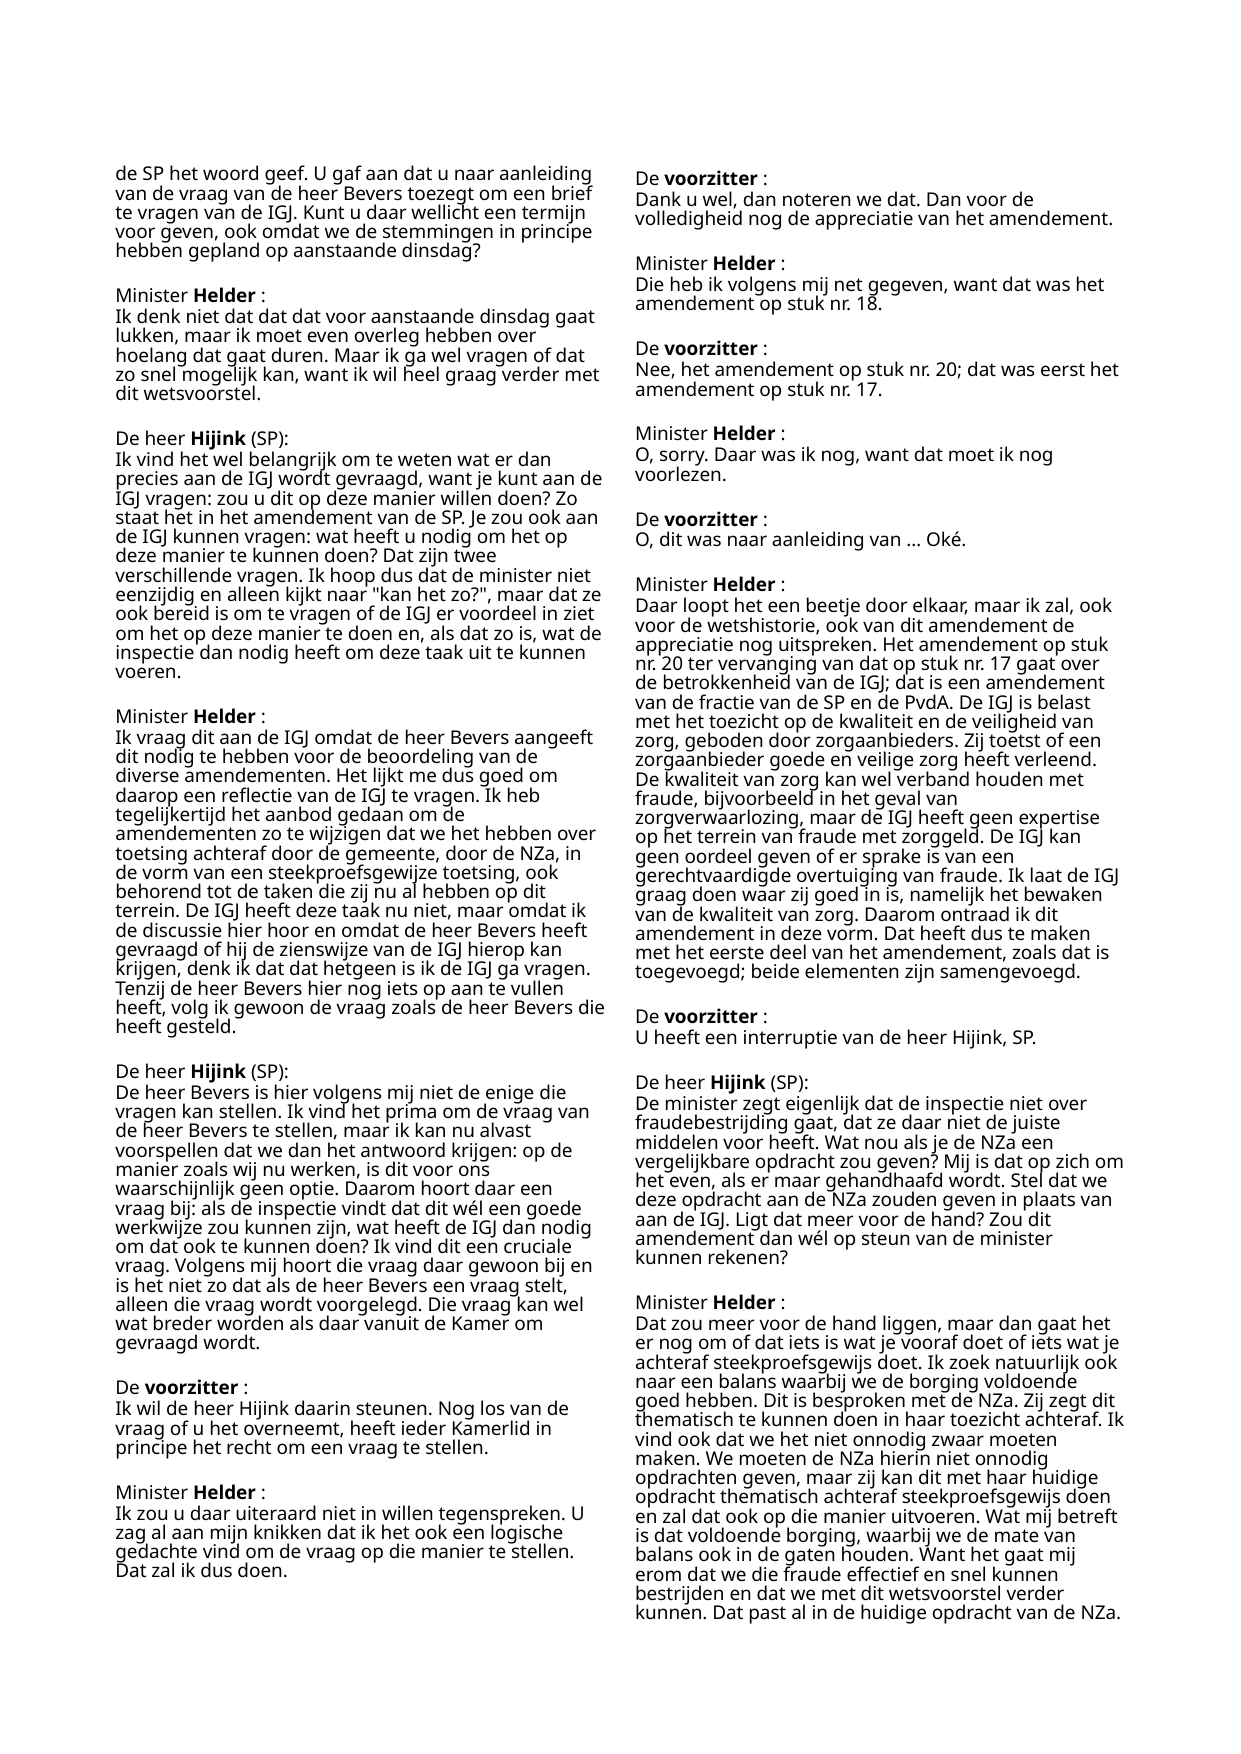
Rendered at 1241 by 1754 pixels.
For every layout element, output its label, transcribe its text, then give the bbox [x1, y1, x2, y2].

text De voorzitter : [635, 336, 1125, 361]
text Ik vraag dit aan de IGJ omdat de heer Bevers aangeeft dit nodig te hebben voor de beoordeling van de diverse amendementen. Het lijkt me dus goed om daarop een reflectie van de IGJ te vragen. Ik heb tegelijkertijd het aanbod gedaan om de amendementen zo te wijzigen dat we het hebben over toetsing achteraf door de gemeente, door de NZa, in de vorm van een steekproefsgewijze toetsing, ook behorend tot de taken die zij nu al hebben op dit terrein. De IGJ heeft deze taak nu niet, maar omdat ik de discussie hier hoor en omdat de heer Bevers heeft gevraagd of hij de zienswijze van de IGJ hierop kan krijgen, denk ik dat dat hetgeen is ik de IGJ ga vragen. Tenzij de heer Bevers hier nog iets op aan te vullen heeft, volg ik gewoon de vraag zoals de heer Bevers die heeft gesteld. [115, 729, 605, 1037]
text Ik denk niet dat dat dat voor aanstaande dinsdag gaat lukken, maar ik moet even overleg hebben over hoelang dat gaat duren. Maar ik ga wel vragen of dat zo snel mogelijk kan, want ik wil heel graag verder met dit wetsvoorstel. [115, 308, 605, 404]
text De heer Hijink (SP): [115, 425, 605, 451]
text De minister zegt eigenlijk dat de inspectie niet over fraudebestrijding gaat, dat ze daar niet de juiste middelen voor heeft. Wat nou als je de NZa een vergelijkbare opdracht zou geven? Mij is dat op zich om het even, als er maar gehandhaafd wordt. Stel dat we deze opdracht aan de NZa zouden geven in plaats van aan de IGJ. Ligt dat meer voor de hand? Zou dit amendement dan wél op steun van de minister kunnen rekenen? [635, 1095, 1125, 1268]
text Nee, het amendement op stuk nr. 20; dat was eerst het amendement op stuk nr. 17. [635, 361, 1125, 400]
text De heer Hijink (SP): [635, 1069, 1125, 1095]
text U heeft een interruptie van de heer Hijink, SP. [635, 1029, 1125, 1048]
text O, sorry. Daar was ik nog, want dat moet ik nog voorlezen. [635, 446, 1125, 485]
text Minister Helder : [635, 1289, 1125, 1315]
text De voorzitter : [635, 165, 1125, 191]
text De heer Hijink (SP): [115, 1058, 605, 1084]
text Dat zou meer voor de hand liggen, maar dan gaat het er nog om of dat iets is wat je vooraf doet of iets wat je achteraf steekproefsgewijs doet. Ik zoek natuurlijk ook naar een balans waarbij we de borging voldoende goed hebben. Dit is besproken met de NZa. Zij zegt dit thematisch te kunnen doen in haar toezicht achteraf. Ik vind ook dat we het niet onnodig zwaar moeten maken. We moeten de NZa hierin niet onnodig opdrachten geven, maar zij kan dit met haar huidige opdracht thematisch achteraf steekproefsgewijs doen en zal dat ook op die manier uitvoeren. Wat mij betreft is dat voldoende borging, waarbij we de mate van balans ook in de gaten houden. Want het gaat mij erom dat we die fraude effectief en snel kunnen bestrijden en dat we met dit wetsvoorstel verder kunnen. Dat past al in de huidige opdracht van de NZa. [635, 1315, 1125, 1623]
text Minister Helder : [115, 703, 605, 729]
text Minister Helder : [115, 282, 605, 308]
text Minister Helder : [115, 1479, 605, 1504]
text Daar loopt het een beetje door elkaar, maar ik zal, ook voor de wetshistorie, ook van dit amendement de appreciatie nog uitspreken. Het amendement op stuk nr. 20 ter vervanging van dat op stuk nr. 17 gaat over de betrokkenheid van de IGJ; dat is een amendement van de fractie van de SP en de PvdA. De IGJ is belast met het toezicht op de kwaliteit en de veiligheid van zorg, geboden door zorgaanbieders. Zij toetst of een zorgaanbieder goede en veilige zorg heeft verleend. De kwaliteit van zorg kan wel verband houden met fraude, bijvoorbeeld in het geval van zorgverwaarlozing, maar de IGJ heeft geen expertise op het terrein van fraude met zorggeld. De IGJ kan geen oordeel geven of er sprake is van een gerechtvaardigde overtuiging van fraude. Ik laat de IGJ graag doen waar zij goed in is, namelijk het bewaken van de kwaliteit van zorg. Daarom ontraad ik dit amendement in deze vorm. Dat heeft dus te maken met het eerste deel van het amendement, zoals dat is toegevoegd; beide elementen zijn samengevoegd. [635, 597, 1125, 983]
text de SP het woord geef. U gaf aan dat u naar aanleiding van de vraag van de heer Bevers toezegt om een brief te vragen van de IGJ. Kunt u daar wellicht een termijn voor geven, ook omdat we de stemmingen in principe hebben gepland op aanstaande dinsdag? [115, 165, 605, 262]
text De voorzitter : [635, 506, 1125, 531]
text De heer Bevers is hier volgens mij niet de enige die vragen kan stellen. Ik vind het prima om de vraag van de heer Bevers te stellen, maar ik kan nu alvast voorspellen dat we dan het antwoord krijgen: op de manier zoals wij nu werken, is dit voor ons waarschijnlijk geen optie. Daarom hoort daar een vraag bij: als de inspectie vindt dat dit wél een goede werkwijze zou kunnen zijn, wat heeft de IGJ dan nodig om dat ook te kunnen doen? Ik vind dit een cruciale vraag. Volgens mij hoort die vraag daar gewoon bij en is het niet zo dat als de heer Bevers een vraag stelt, alleen die vraag wordt voorgelegd. Die vraag kan wel wat breder worden als daar vanuit de Kamer om gevraagd wordt. [115, 1084, 605, 1354]
text Minister Helder : [635, 421, 1125, 446]
text Die heb ik volgens mij net gegeven, want dat was het amendement op stuk nr. 18. [635, 276, 1125, 315]
text Minister Helder : [635, 250, 1125, 276]
text De voorzitter : [635, 1003, 1125, 1029]
text Dank u wel, dan noteren we dat. Dan voor de volledigheid nog de appreciatie van het amendement. [635, 191, 1125, 229]
text Ik vind het wel belangrijk om te weten wat er dan precies aan de IGJ wordt gevraagd, want je kunt aan de IGJ vragen: zou u dit op deze manier willen doen? Zo staat het in het amendement van de SP. Je zou ook aan de IGJ kunnen vragen: wat heeft u nodig om het op deze manier te kunnen doen? Dat zijn twee verschillende vragen. Ik hoop dus dat de minister niet eenzijdig en alleen kijkt naar "kan het zo?", maar dat ze ook bereid is om te vragen of de IGJ er voordeel in ziet om het op deze manier te doen en, als dat zo is, wat de inspectie dan nodig heeft om deze taak uit te kunnen voeren. [115, 451, 605, 682]
text O, dit was naar aanleiding van … Oké. [635, 531, 1125, 551]
text Minister Helder : [635, 572, 1125, 597]
text De voorzitter : [115, 1374, 605, 1400]
text Ik zou u daar uiteraard niet in willen tegenspreken. U zag al aan mijn knikken dat ik het ook een logische gedachte vind om de vraag op die manier te stellen. Dat zal ik dus doen. [115, 1504, 605, 1582]
text Ik wil de heer Hijink daarin steunen. Nog los van de vraag of u het overneemt, heeft ieder Kamerlid in principe het recht om een vraag te stellen. [115, 1400, 605, 1458]
